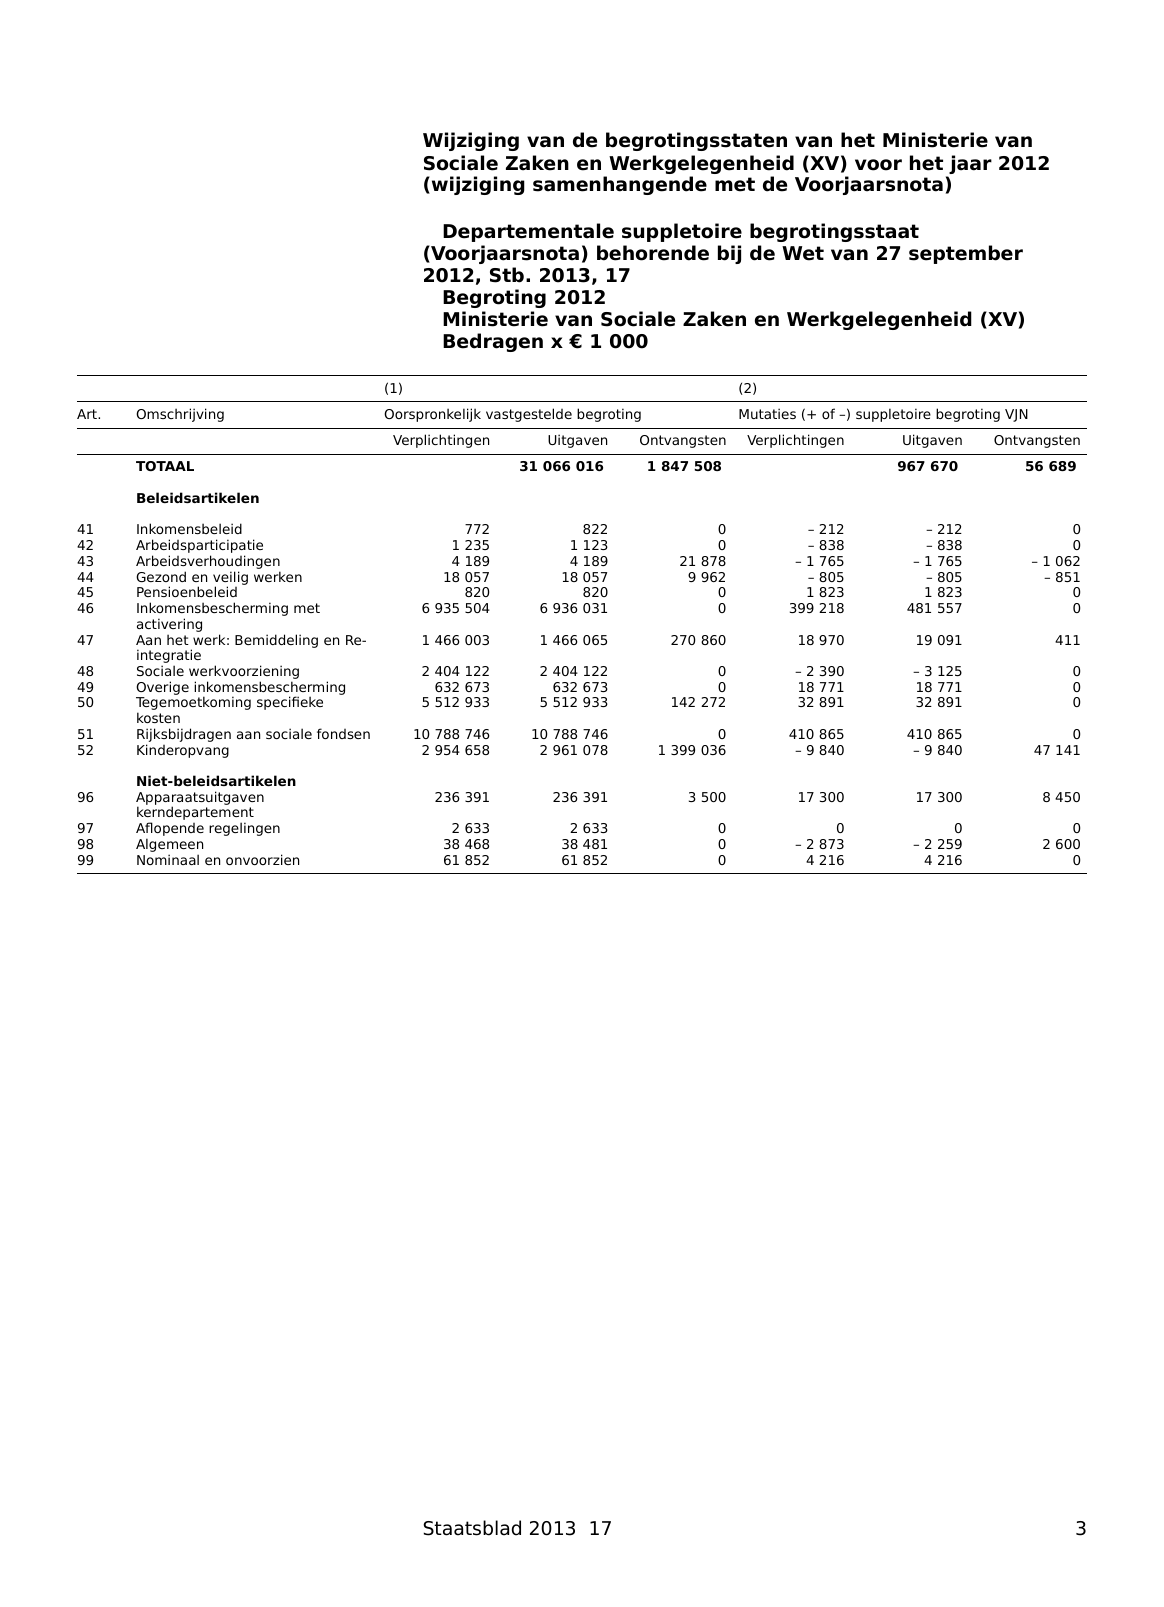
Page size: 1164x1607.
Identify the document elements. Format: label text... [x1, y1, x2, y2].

table_cell 98 [77, 837, 130, 852]
table_cell – 1 765 [732, 554, 850, 569]
table_cell 0 [614, 522, 732, 538]
table_cell [77, 774, 130, 789]
subtitle Wijziging van de begrotingsstaten van het Ministerie van Sociale Zaken en Werkgelegenheid (XV) voor het jaar 2012 (wijziging samenhangende met de Voorjaarsnota) [422, 130, 1087, 196]
table_cell 967 670 [850, 455, 968, 475]
table_cell Beleidsartikelen [130, 491, 378, 506]
table_cell – 1 062 [969, 554, 1087, 569]
table_cell 0 [969, 695, 1087, 727]
table_cell 10 788 746 [496, 727, 614, 742]
table_cell 0 [969, 853, 1087, 873]
table_cell 399 218 [732, 601, 850, 632]
table_cell 9 962 [614, 569, 732, 585]
table_cell Overige inkomensbescherming [130, 680, 378, 695]
table_cell 10 788 746 [378, 727, 496, 742]
text Begroting 2012 [422, 287, 1087, 309]
table_cell [969, 758, 1087, 774]
table_cell 822 [496, 522, 614, 538]
table_cell [850, 758, 968, 774]
table_cell Niet-beleidsartikelen [130, 774, 378, 789]
table_cell Algemeen [130, 837, 378, 852]
table_cell Ontvangsten [969, 429, 1087, 453]
table_cell [496, 758, 614, 774]
table_cell – 9 840 [732, 743, 850, 758]
table_cell 1 399 036 [614, 743, 732, 758]
table_cell 632 673 [496, 680, 614, 695]
table_cell Apparaatsuitgaven kerndepartement [130, 790, 378, 821]
table_cell 270 860 [614, 632, 732, 664]
table_cell [614, 774, 732, 789]
table_cell 50 [77, 695, 130, 727]
table_cell 2 404 122 [496, 664, 614, 679]
table_cell [130, 758, 378, 774]
table_cell 0 [969, 821, 1087, 837]
table_cell 0 [614, 680, 732, 695]
table_cell 43 [77, 554, 130, 569]
table_cell – 838 [732, 538, 850, 554]
table_header [850, 376, 968, 401]
table_cell [732, 758, 850, 774]
table_cell 1 823 [850, 585, 968, 601]
table_cell [378, 475, 496, 491]
table_cell [732, 491, 850, 506]
table_cell 96 [77, 790, 130, 821]
table_cell 2 404 122 [378, 664, 496, 679]
table_cell Omschrijving [130, 402, 378, 427]
table_cell [969, 774, 1087, 789]
table_cell 19 091 [850, 632, 968, 664]
table_cell [732, 506, 850, 522]
table_cell 42 [77, 538, 130, 554]
table_cell – 9 840 [850, 743, 968, 758]
table_cell Mutaties (+ of –) suppletoire begroting VJN [732, 402, 1087, 427]
table_cell [77, 506, 130, 522]
table_cell 820 [378, 585, 496, 601]
table_cell TOTAAL [130, 455, 378, 475]
table_cell 61 852 [378, 853, 496, 873]
table_cell [378, 491, 496, 506]
table_cell 38 468 [378, 837, 496, 852]
table_cell 1 466 003 [378, 632, 496, 664]
table_cell Uitgaven [850, 429, 968, 453]
table_cell 97 [77, 821, 130, 837]
table_header (2) [732, 376, 850, 401]
table_cell 2 633 [378, 821, 496, 837]
table_cell 8 450 [969, 790, 1087, 821]
table_cell 142 272 [614, 695, 732, 727]
text Departementale suppletoire begrotingsstaat (Voorjaarsnota) behorende bij de Wet van 27 september 2012, Stb. 2013, 17 [422, 221, 1087, 287]
table_cell Inkomensbescherming met activering [130, 601, 378, 632]
table_cell 4 216 [850, 853, 968, 873]
table_cell 31 066 016 [496, 455, 614, 475]
table_cell 0 [614, 853, 732, 873]
table_cell 2 961 078 [496, 743, 614, 758]
table_cell [496, 491, 614, 506]
table_cell [614, 475, 732, 491]
table_cell [77, 429, 130, 453]
table_cell Aan het werk: Bemiddeling en Re-integratie [130, 632, 378, 664]
table_header [614, 376, 732, 401]
table_cell 632 673 [378, 680, 496, 695]
table_cell [614, 758, 732, 774]
table_cell 0 [969, 585, 1087, 601]
table_cell Arbeidsverhoudingen [130, 554, 378, 569]
table_cell [850, 475, 968, 491]
table_cell 51 [77, 727, 130, 742]
table_cell Arbeidsparticipatie [130, 538, 378, 554]
table_cell [77, 491, 130, 506]
table_cell 18 970 [732, 632, 850, 664]
table_cell [732, 774, 850, 789]
table_cell 32 891 [732, 695, 850, 727]
table_cell 52 [77, 743, 130, 758]
table_cell 47 141 [969, 743, 1087, 758]
table_cell 1 123 [496, 538, 614, 554]
table_header [969, 376, 1087, 401]
table_cell 3 500 [614, 790, 732, 821]
table_cell Sociale werkvoorziening [130, 664, 378, 679]
table_cell 17 300 [732, 790, 850, 821]
table_cell [130, 506, 378, 522]
table_cell [378, 506, 496, 522]
table_cell 61 852 [496, 853, 614, 873]
table_cell [130, 475, 378, 491]
table_cell – 2 390 [732, 664, 850, 679]
table_cell 0 [614, 727, 732, 742]
table_cell – 838 [850, 538, 968, 554]
table_header [496, 376, 614, 401]
table_cell 41 [77, 522, 130, 538]
table_cell Inkomensbeleid [130, 522, 378, 538]
table_cell [614, 506, 732, 522]
table_cell [496, 506, 614, 522]
table_cell 820 [496, 585, 614, 601]
table_cell 2 633 [496, 821, 614, 837]
table_cell [732, 475, 850, 491]
table_cell Oorspronkelijk vastgestelde begroting [378, 402, 732, 427]
table_cell 481 557 [850, 601, 968, 632]
table_cell 18 057 [496, 569, 614, 585]
table_cell – 805 [732, 569, 850, 585]
table_cell 46 [77, 601, 130, 632]
table_cell 0 [614, 664, 732, 679]
table_cell 0 [614, 601, 732, 632]
table_cell Nominaal en onvoorzien [130, 853, 378, 873]
table_cell 2 954 658 [378, 743, 496, 758]
table_cell – 2 873 [732, 837, 850, 852]
table_cell Uitgaven [496, 429, 614, 453]
table_cell 0 [614, 821, 732, 837]
table_cell 6 935 504 [378, 601, 496, 632]
table_cell Verplichtingen [732, 429, 850, 453]
table_cell [969, 475, 1087, 491]
table_cell 0 [614, 837, 732, 852]
table_cell Kinderopvang [130, 743, 378, 758]
table_cell 49 [77, 680, 130, 695]
table_cell 0 [850, 821, 968, 837]
table_cell 0 [969, 664, 1087, 679]
table_cell 99 [77, 853, 130, 873]
table_cell 0 [969, 538, 1087, 554]
table_cell [496, 475, 614, 491]
text Bedragen x € 1 000 [422, 331, 1087, 353]
table_cell 772 [378, 522, 496, 538]
table_cell [969, 506, 1087, 522]
table_cell 5 512 933 [496, 695, 614, 727]
table_cell [130, 429, 378, 453]
table_cell Rijksbijdragen aan sociale fondsen [130, 727, 378, 742]
table_cell [850, 491, 968, 506]
table_cell 48 [77, 664, 130, 679]
table_cell [614, 491, 732, 506]
table_header [130, 376, 378, 401]
table_cell 18 057 [378, 569, 496, 585]
table_cell Tegemoetkoming specifieke kosten [130, 695, 378, 727]
table_cell – 2 259 [850, 837, 968, 852]
table_cell 0 [969, 727, 1087, 742]
table_cell 1 847 508 [614, 455, 732, 475]
table_cell – 851 [969, 569, 1087, 585]
table_cell 56 689 [969, 455, 1087, 475]
table_cell 21 878 [614, 554, 732, 569]
table_cell 0 [969, 522, 1087, 538]
table_cell 32 891 [850, 695, 968, 727]
table_cell 0 [969, 601, 1087, 632]
table_cell 45 [77, 585, 130, 601]
table_cell [496, 774, 614, 789]
table_cell [378, 758, 496, 774]
table_cell 236 391 [496, 790, 614, 821]
table_cell 4 189 [378, 554, 496, 569]
table_cell 411 [969, 632, 1087, 664]
table_cell Ontvangsten [614, 429, 732, 453]
table_cell 410 865 [732, 727, 850, 742]
table_cell – 805 [850, 569, 968, 585]
table_cell – 212 [850, 522, 968, 538]
table_cell [732, 455, 850, 475]
table_cell – 1 765 [850, 554, 968, 569]
table_cell [850, 506, 968, 522]
table_cell 236 391 [378, 790, 496, 821]
table_cell [969, 491, 1087, 506]
table_cell 4 216 [732, 853, 850, 873]
table_cell Aflopende regelingen [130, 821, 378, 837]
table_cell 18 771 [850, 680, 968, 695]
table_cell [77, 455, 130, 475]
table_cell Gezond en veilig werken [130, 569, 378, 585]
table_cell – 3 125 [850, 664, 968, 679]
table_cell 0 [614, 538, 732, 554]
table_cell [850, 774, 968, 789]
table_header [77, 376, 130, 401]
table_cell 4 189 [496, 554, 614, 569]
table_cell 47 [77, 632, 130, 664]
table_cell [77, 758, 130, 774]
table_cell – 212 [732, 522, 850, 538]
table_cell [378, 774, 496, 789]
table_cell [378, 455, 496, 475]
table_cell 1 823 [732, 585, 850, 601]
table_cell 18 771 [732, 680, 850, 695]
table_cell 0 [732, 821, 850, 837]
table_cell [77, 475, 130, 491]
table_cell 44 [77, 569, 130, 585]
text Ministerie van Sociale Zaken en Werkgelegenheid (XV) [422, 309, 1087, 331]
table_cell 6 936 031 [496, 601, 614, 632]
table_header (1) [378, 376, 496, 401]
table_cell 0 [614, 585, 732, 601]
table_cell Art. [77, 402, 130, 427]
table_cell 1 466 065 [496, 632, 614, 664]
table_cell 1 235 [378, 538, 496, 554]
table_cell 5 512 933 [378, 695, 496, 727]
table_cell 2 600 [969, 837, 1087, 852]
table_cell 0 [969, 680, 1087, 695]
table_cell 410 865 [850, 727, 968, 742]
table_cell Verplichtingen [378, 429, 496, 453]
table_cell 17 300 [850, 790, 968, 821]
table_cell Pensioenbeleid [130, 585, 378, 601]
table_cell 38 481 [496, 837, 614, 852]
